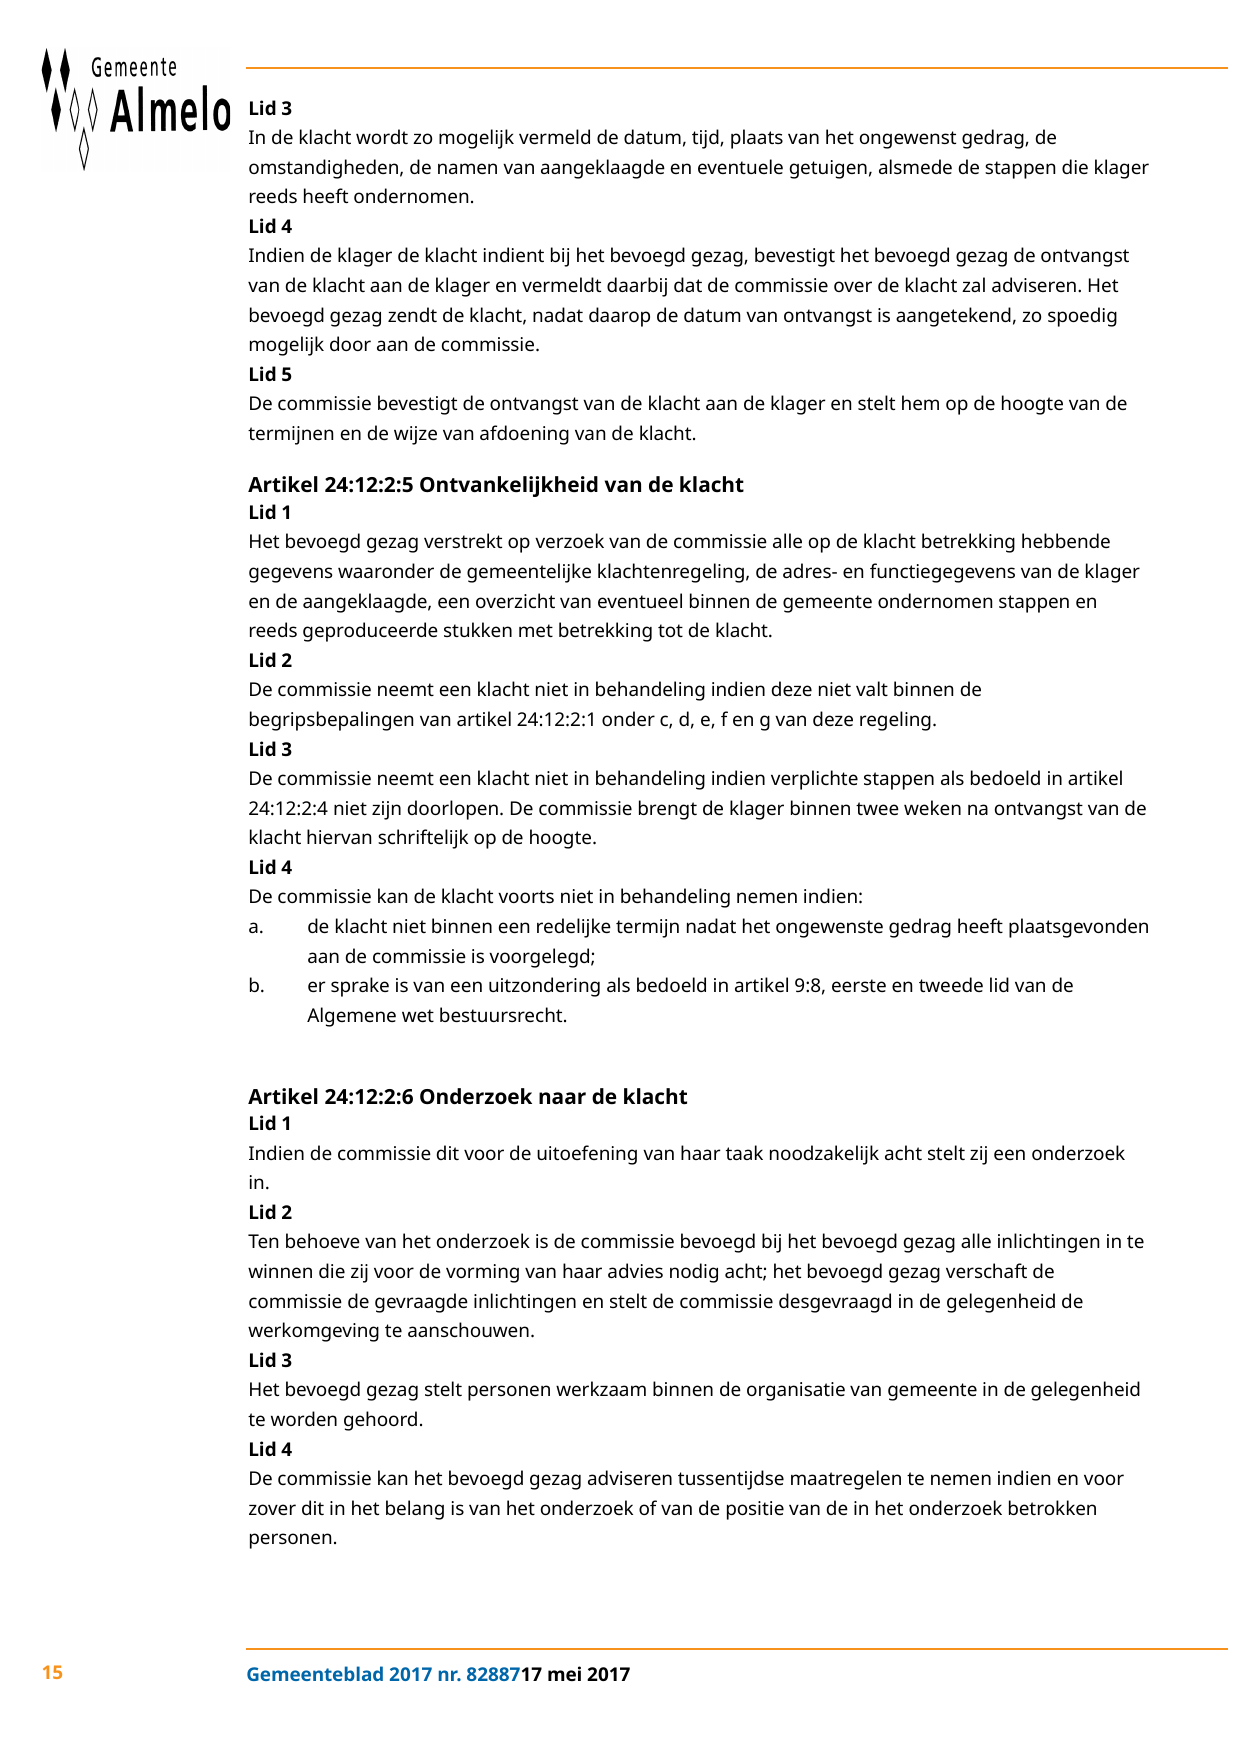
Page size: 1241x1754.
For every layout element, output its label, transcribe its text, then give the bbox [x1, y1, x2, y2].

text De commissie bevestigt de ontvangst van de klacht aan de klager en stelt hem op de hoogte van de termijnen en de wijze van afdoening van de klacht. [248, 391, 1152, 446]
text Lid 3 [248, 1347, 1152, 1373]
text Lid 3 [248, 95, 1152, 121]
text Lid 1 [248, 1110, 1152, 1136]
text Het bevoegd gezag verstrekt op verzoek van de commissie alle op de klacht betrekking hebbende gegevens waaronder de gemeentelijke klachtenregeling, de adres- en functiegegevens van de klager en de aangeklaagde, een overzicht van eventueel binnen de gemeente ondernomen stappen en reeds geproduceerde stukken met betrekking tot de klacht. [248, 529, 1152, 643]
text Indien de commissie dit voor de uitoefening van haar taak noodzakelijk acht stelt zij een onderzoek in. [248, 1140, 1152, 1195]
text Artikel 24:12:2:5 Ontvankelijkheid van de klacht [248, 471, 1152, 499]
text De commissie kan de klacht voorts niet in behandeling nemen indien: [248, 884, 1152, 909]
text Lid 3 [248, 736, 1152, 761]
text Indien de klager de klacht indient bij het bevoegd gezag, bevestigt het bevoegd gezag de ontvangst van de klacht aan de klager en vermeldt daarbij dat de commissie over de klacht zal adviseren. Het bevoegd gezag zendt de klacht, nadat daarop de datum van ontvangst is aangetekend, zo spoedig mogelijk door aan de commissie. [248, 243, 1152, 357]
text Lid 4 [248, 213, 1152, 239]
text Het bevoegd gezag stelt personen werkzaam binnen de organisatie van gemeente in de gelegenheid te worden gehoord. [248, 1377, 1152, 1432]
text In de klacht wordt zo mogelijk vermeld de datum, tijd, plaats van het ongewenst gedrag, de omstandigheden, de namen van aangeklaagde en eventuele getuigen, alsmede de stappen die klager reeds heeft ondernomen. [248, 124, 1152, 209]
text Lid 2 [248, 647, 1152, 673]
text De commissie neemt een klacht niet in behandeling indien deze niet valt binnen de begripsbepalingen van artikel 24:12:2:1 onder c, d, e, f en g van deze regeling. [248, 677, 1152, 732]
list er sprake is van een uitzondering als bedoeld in artikel 9:8, eerste en tweede lid van de Algemene wet bestuursrecht. [248, 972, 1152, 1028]
text Ten behoeve van het onderzoek is de commissie bevoegd bij het bevoegd gezag alle inlichtingen in te winnen die zij voor de vorming van haar advies nodig acht; het bevoegd gezag verschaft de commissie de gevraagde inlichtingen en stelt de commissie desgevraagd in de gelegenheid de werkomgeving te aanschouwen. [248, 1229, 1152, 1343]
text Lid 2 [248, 1199, 1152, 1225]
list de klacht niet binnen een redelijke termijn nadat het ongewenste gedrag heeft plaatsgevonden aan de commissie is voorgelegd; [248, 913, 1152, 968]
text De commissie kan het bevoegd gezag adviseren tussentijdse maatregelen te nemen indien en voor zover dit in het belang is van het onderzoek of van de positie van de in het onderzoek betrokken personen. [248, 1465, 1152, 1550]
text Lid 1 [248, 499, 1152, 525]
text Lid 4 [248, 854, 1152, 880]
text Lid 5 [248, 361, 1152, 387]
picture [41, 47, 231, 172]
text De commissie neemt een klacht niet in behandeling indien verplichte stappen als bedoeld in artikel 24:12:2:4 niet zijn doorlopen. De commissie brengt de klager binnen twee weken na ontvangst van de klacht hiervan schriftelijk op de hoogte. [248, 765, 1152, 850]
text Lid 4 [248, 1436, 1152, 1462]
text Artikel 24:12:2:6 Onderzoek naar de klacht [248, 1082, 1152, 1110]
